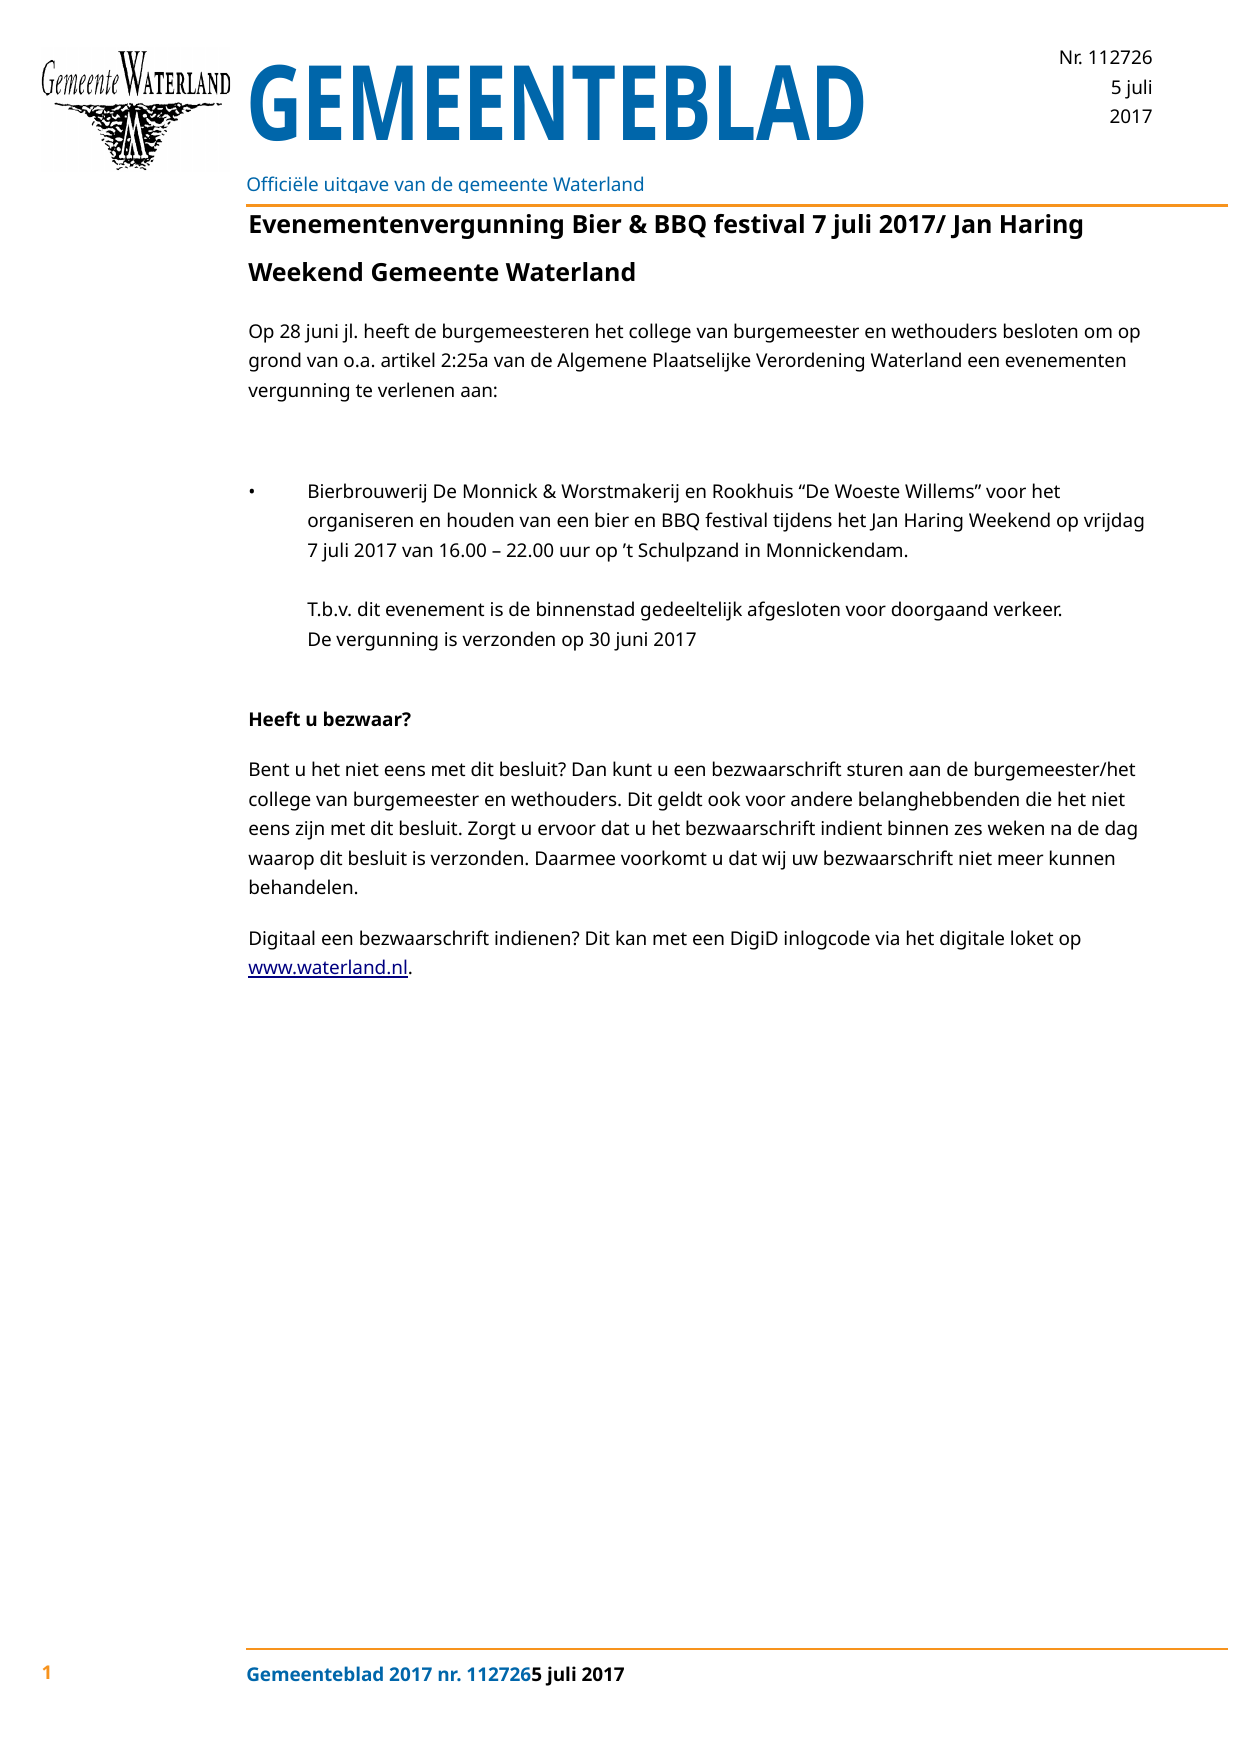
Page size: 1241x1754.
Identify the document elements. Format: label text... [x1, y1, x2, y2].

text Op 28 juni jl. heeft de burgemeesteren het college van burgemeester en wethouders besloten om op grond van o.a. artikel 2:25a van de Algemene Plaatselijke Verordening Waterland een evenementen vergunning te verlenen aan: [248, 318, 1152, 403]
text Heeft u bezwaar? [248, 706, 1152, 732]
text Evenementenvergunning Bier & BBQ festival 7 juli 2017/ Jan Haring Weekend Gemeente Waterland [248, 207, 1152, 288]
list T.b.v. dit evenement is de binnenstad gedeeltelijk afgesloten voor doorgaand verkeer. [248, 596, 1152, 622]
list Bierbrouwerij De Monnick & Worstmakerij en Rookhuis “De Woeste Willems” voor het organiseren en houden van een bier en BBQ festival tijdens het Jan Haring Weekend op vrijdag 7 juli 2017 van 16.00 – 22.00 uur op ’t Schulpzand in Monnickendam. [248, 478, 1152, 563]
picture [41, 47, 231, 172]
text Digitaal een bezwaarschrift indienen? Dit kan met een DigiD inlogcode via het digitale loket op www.waterland.nl. [248, 925, 1152, 980]
list De vergunning is verzonden op 30 juni 2017 [248, 626, 1152, 652]
text Bent u het niet eens met dit besluit? Dan kunt u een bezwaarschrift sturen aan de burgemeester/het college van burgemeester en wethouders. Dit geldt ook voor andere belanghebbenden die het niet eens zijn met dit besluit. Zorgt u ervoor dat u het bezwaarschrift indient binnen zes weken na de dag waarop dit besluit is verzonden. Daarmee voorkomt u dat wij uw bezwaarschrift niet meer kunnen behandelen. [248, 756, 1152, 900]
